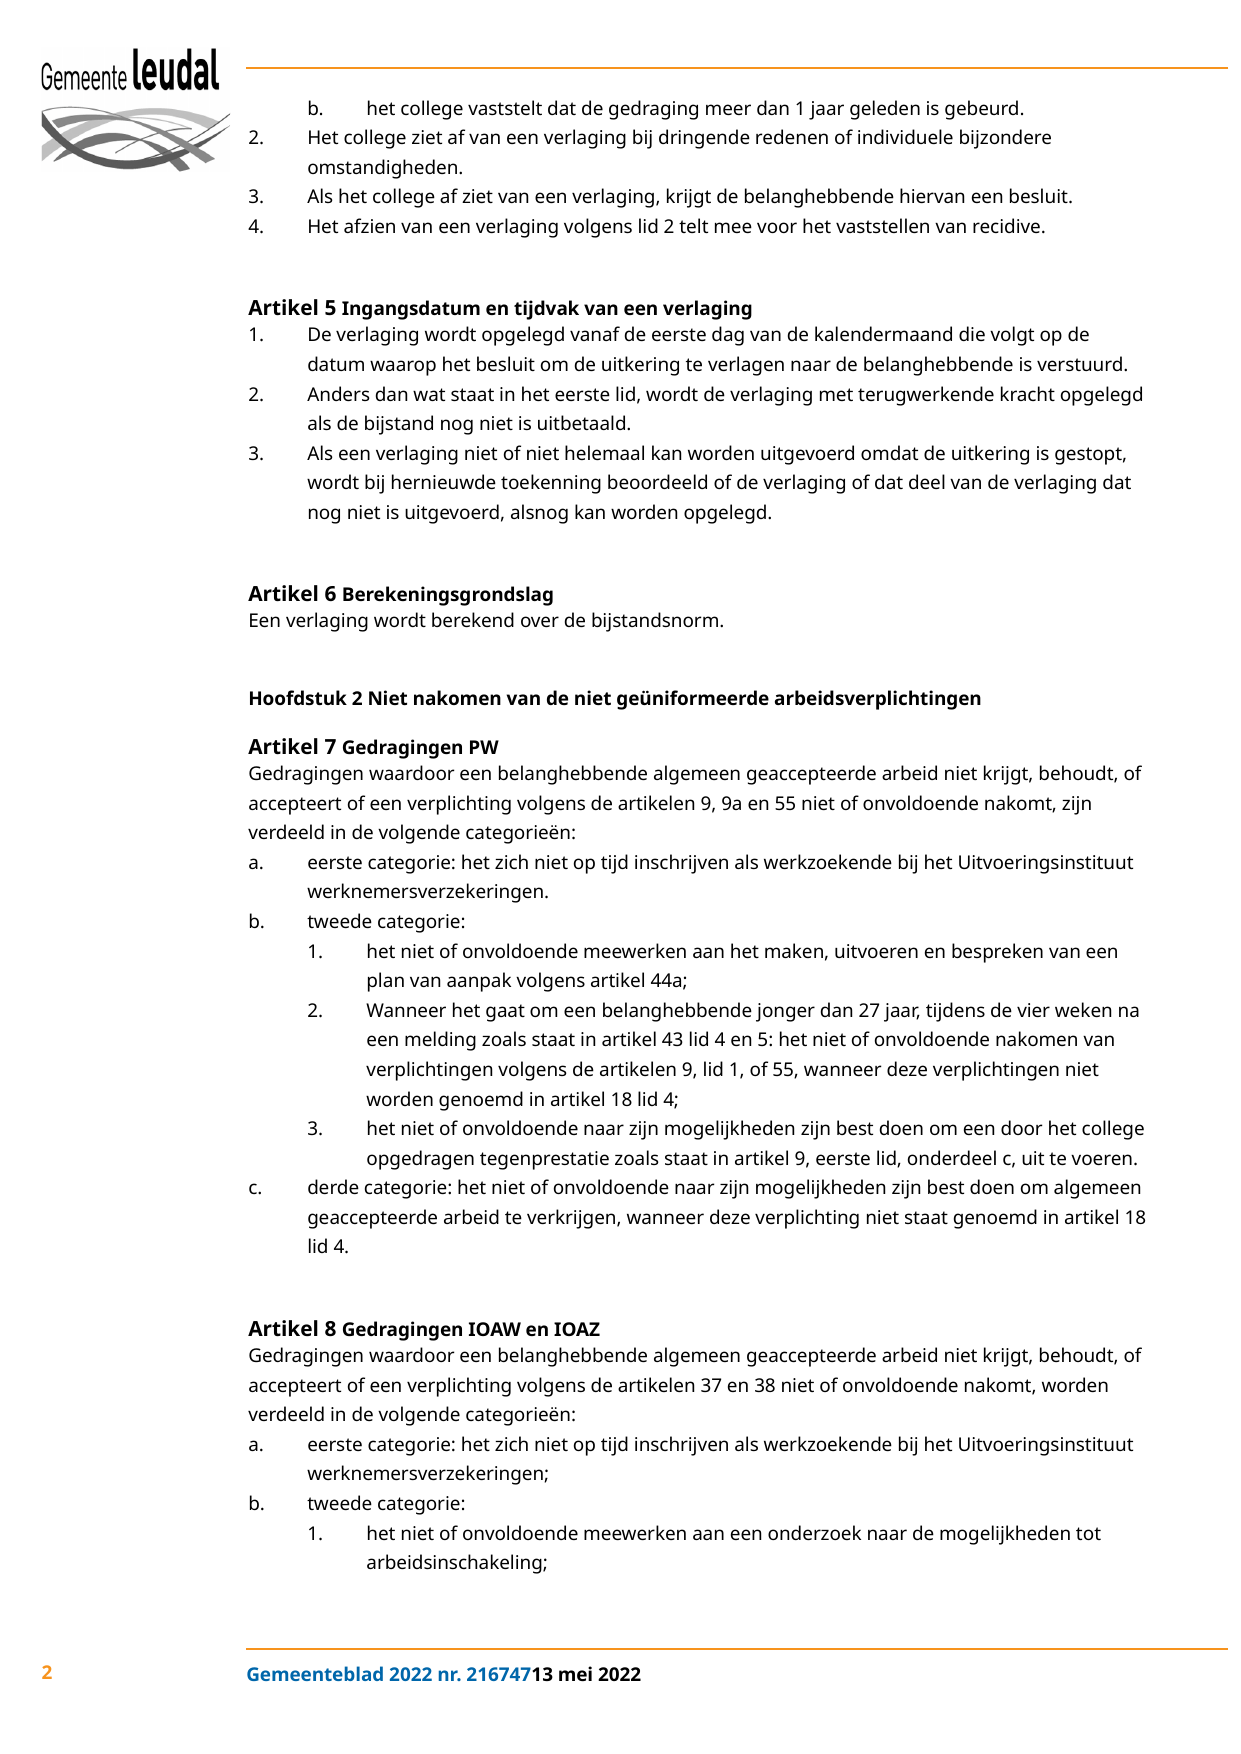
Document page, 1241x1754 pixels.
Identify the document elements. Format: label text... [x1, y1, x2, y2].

list tweede categorie: [248, 908, 1152, 934]
text Hoofdstuk 2 Niet nakomen van de niet geüniformeerde arbeidsverplichtingen [248, 683, 1152, 711]
list eerste categorie: het zich niet op tijd inschrijven als werkzoekende bij het Uitvoeringsinstituut werknemersverzekeringen. [248, 849, 1152, 904]
list De verlaging wordt opgelegd vanaf de eerste dag van de kalendermaand die volgt op de datum waarop het besluit om de uitkering te verlagen naar de belanghebbende is verstuurd. [248, 322, 1152, 377]
list het niet of onvoldoende naar zijn mogelijkheden zijn best doen om een door het college opgedragen tegenprestatie zoals staat in artikel 9, eerste lid, onderdeel c, uit te voeren. [307, 1115, 1152, 1171]
list derde categorie: het niet of onvoldoende naar zijn mogelijkheden zijn best doen om algemeen geaccepteerde arbeid te verkrijgen, wanneer deze verplichting niet staat genoemd in artikel 18 lid 4. [248, 1174, 1152, 1259]
list Het afzien van een verlaging volgens lid 2 telt mee voor het vaststellen van recidive. [248, 213, 1152, 239]
text Artikel 5 Ingangsdatum en tijdvak van een verlaging [248, 293, 1152, 322]
list het niet of onvoldoende meewerken aan het maken, uitvoeren en bespreken van een plan van aanpak volgens artikel 44a; [307, 938, 1152, 993]
list Als een verlaging niet of niet helemaal kan worden uitgevoerd omdat de uitkering is gestopt, wordt bij hernieuwde toekenning beoordeeld of de verlaging of dat deel van de verlaging dat nog niet is uitgevoerd, alsnog kan worden opgelegd. [248, 440, 1152, 525]
list tweede categorie: [248, 1490, 1152, 1516]
list Anders dan wat staat in het eerste lid, wordt de verlaging met terugwerkende kracht opgelegd als de bijstand nog niet is uitbetaald. [248, 381, 1152, 436]
text Gedragingen waardoor een belanghebbende algemeen geaccepteerde arbeid niet krijgt, behoudt, of accepteert of een verplichting volgens de artikelen 9, 9a en 55 niet of onvoldoende nakomt, zijn verdeeld in de volgende categorieën: [248, 760, 1152, 845]
list eerste categorie: het zich niet op tijd inschrijven als werkzoekende bij het Uitvoeringsinstituut werknemersverzekeringen; [248, 1431, 1152, 1486]
list het college vaststelt dat de gedraging meer dan 1 jaar geleden is gebeurd. [307, 95, 1152, 121]
text Artikel 8 Gedragingen IOAW en IOAZ [248, 1314, 1152, 1342]
picture [41, 47, 231, 172]
text Gedragingen waardoor een belanghebbende algemeen geaccepteerde arbeid niet krijgt, behoudt, of accepteert of een verplichting volgens de artikelen 37 en 38 niet of onvoldoende nakomt, worden verdeeld in de volgende categorieën: [248, 1342, 1152, 1427]
list Het college ziet af van een verlaging bij dringende redenen of individuele bijzondere omstandigheden. [248, 124, 1152, 180]
list Als het college af ziet van een verlaging, krijgt de belanghebbende hiervan een besluit. [248, 183, 1152, 209]
text Een verlaging wordt berekend over de bijstandsnorm. [248, 607, 1152, 633]
text Artikel 6 Berekeningsgrondslag [248, 579, 1152, 607]
list Wanneer het gaat om een belanghebbende jonger dan 27 jaar, tijdens de vier weken na een melding zoals staat in artikel 43 lid 4 en 5: het niet of onvoldoende nakomen van verplichtingen volgens de artikelen 9, lid 1, of 55, wanneer deze verplichtingen niet worden genoemd in artikel 18 lid 4; [307, 997, 1152, 1112]
text Artikel 7 Gedragingen PW [248, 732, 1152, 760]
list het niet of onvoldoende meewerken aan een onderzoek naar de mogelijkheden tot arbeidsinschakeling; [307, 1520, 1152, 1575]
